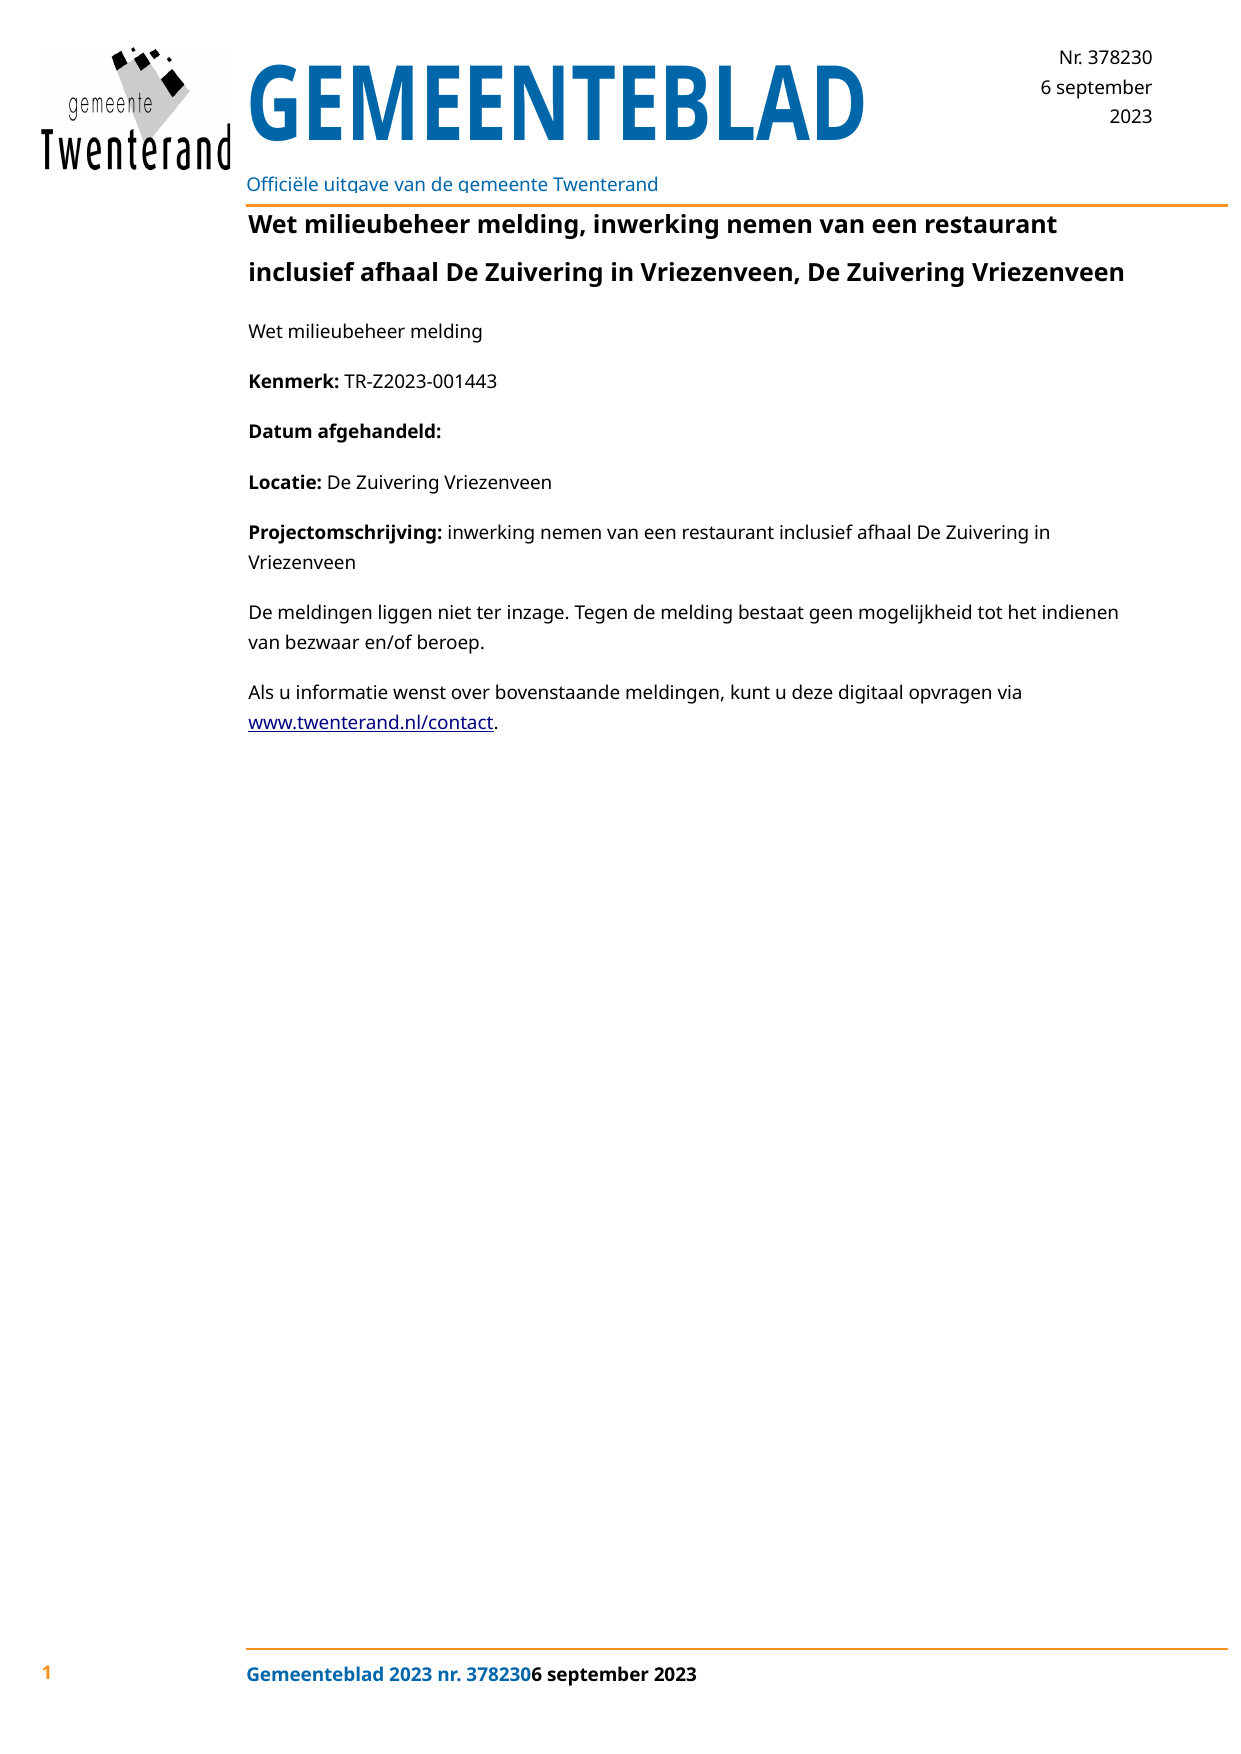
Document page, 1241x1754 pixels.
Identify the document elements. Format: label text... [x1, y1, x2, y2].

text Als u informatie wenst over bovenstaande meldingen, kunt u deze digitaal opvragen via www.twenterand.nl/contact. [248, 679, 1152, 735]
picture [41, 47, 231, 172]
text Kenmerk: TR-Z2023-001443 [248, 368, 1152, 394]
text Wet milieubeheer melding [248, 318, 1152, 344]
text Wet milieubeheer melding, inwerking nemen van een restaurant inclusief afhaal De Zuivering in Vriezenveen, De Zuivering Vriezenveen [248, 207, 1152, 288]
text De meldingen liggen niet ter inzage. Tegen de melding bestaat geen mogelijkheid tot het indienen van bezwaar en/of beroep. [248, 599, 1152, 655]
text Locatie: De Zuivering Vriezenveen [248, 469, 1152, 495]
text Projectomschrijving: inwerking nemen van een restaurant inclusief afhaal De Zuivering in Vriezenveen [248, 519, 1152, 575]
text Datum afgehandeld: [248, 419, 1152, 444]
